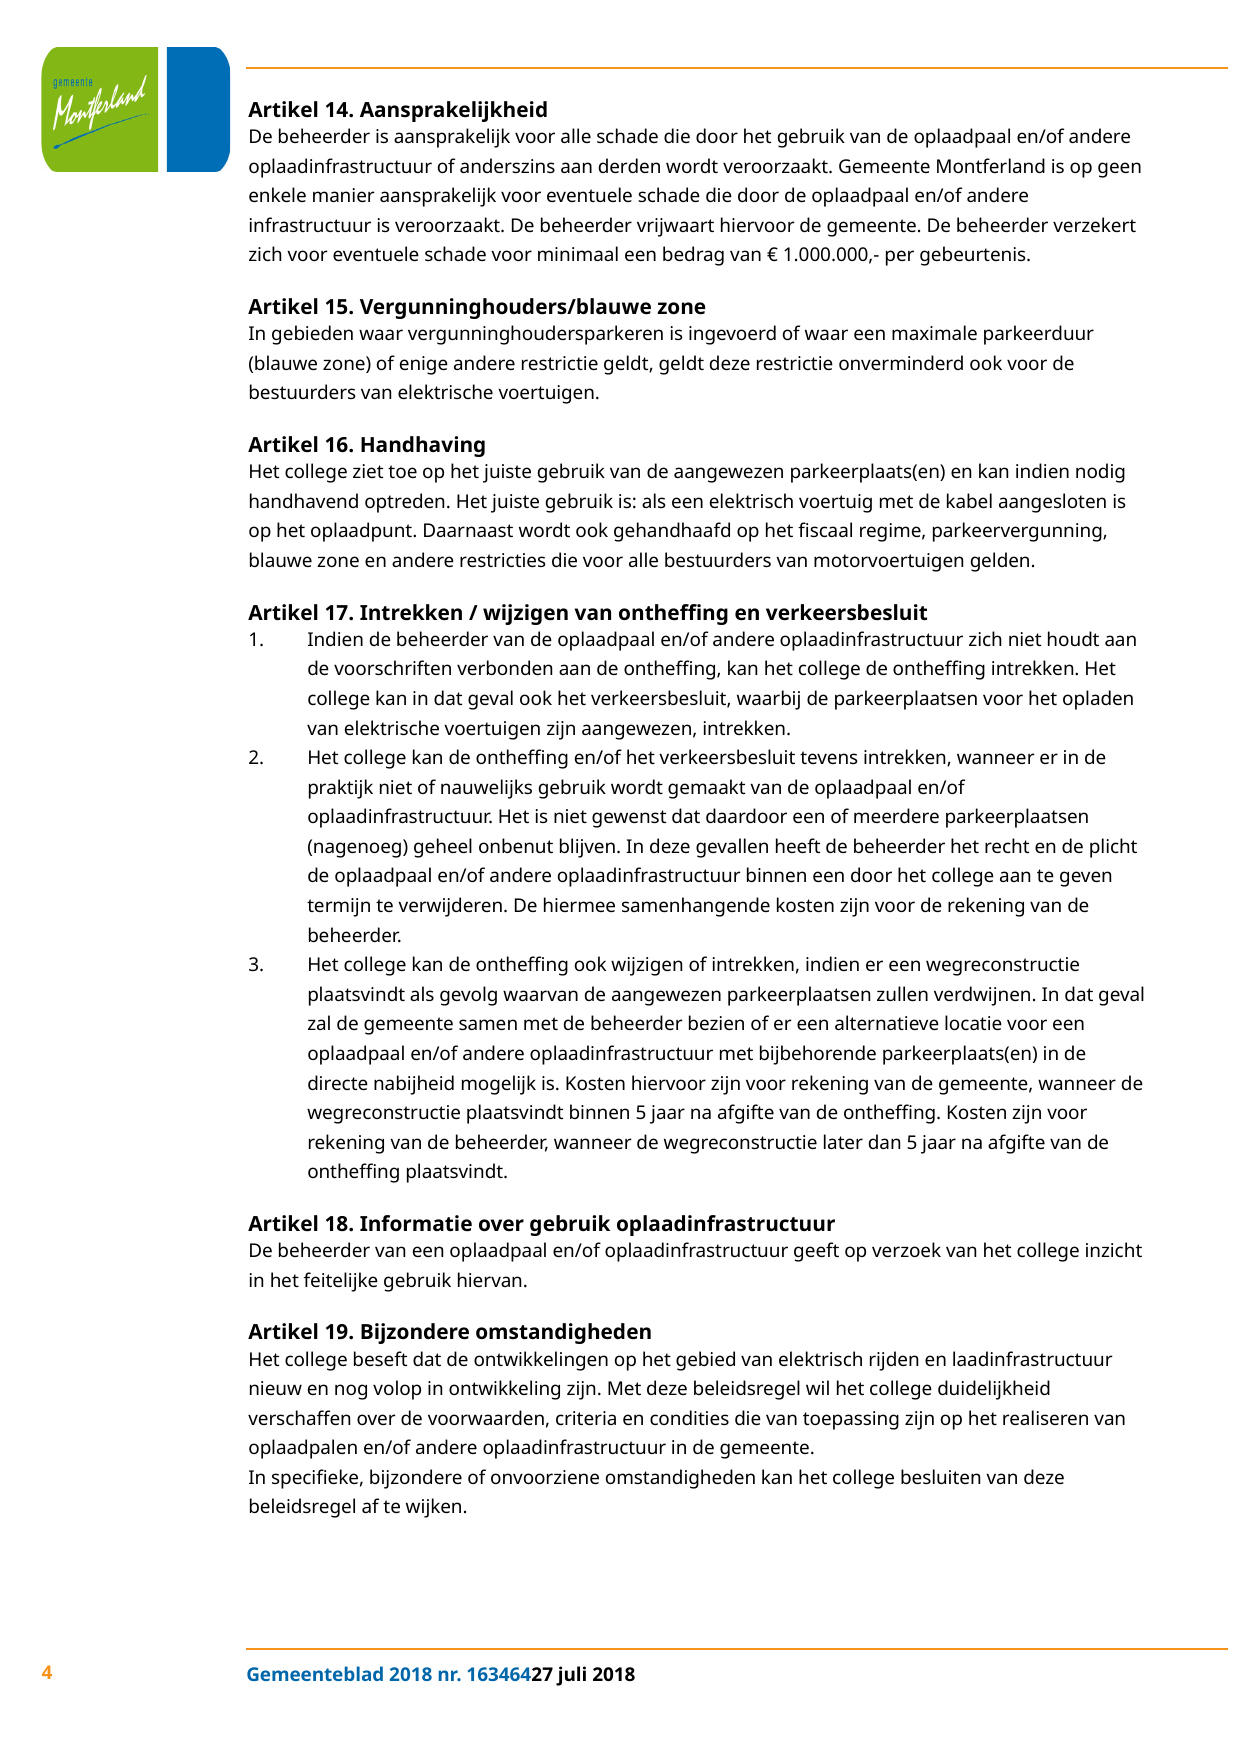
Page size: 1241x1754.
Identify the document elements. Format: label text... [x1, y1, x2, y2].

list Indien de beheerder van de oplaadpaal en/of andere oplaadinfrastructuur zich niet houdt aan de voorschriften verbonden aan de ontheffing, kan het college de ontheffing intrekken. Het college kan in dat geval ook het verkeersbesluit, waarbij de parkeerplaatsen voor het opladen van elektrische voertuigen zijn aangewezen, intrekken. [248, 626, 1152, 741]
text In gebieden waar vergunninghoudersparkeren is ingevoerd of waar een maximale parkeerduur (blauwe zone) of enige andere restrictie geldt, geldt deze restrictie onverminderd ook voor de bestuurders van elektrische voertuigen. [248, 320, 1152, 405]
text De beheerder van een oplaadpaal en/of oplaadinfrastructuur geeft op verzoek van het college inzicht in het feitelijke gebruik hiervan. [248, 1237, 1152, 1293]
list Het college kan de ontheffing en/of het verkeersbesluit tevens intrekken, wanneer er in de praktijk niet of nauwelijks gebruik wordt gemaakt van de oplaadpaal en/of oplaadinfrastructuur. Het is niet gewenst dat daardoor een of meerdere parkeerplaatsen (nagenoeg) geheel onbenut blijven. In deze gevallen heeft de beheerder het recht en de plicht de oplaadpaal en/of andere oplaadinfrastructuur binnen een door het college aan te geven termijn te verwijderen. De hiermee samenhangende kosten zijn voor de rekening van de beheerder. [248, 744, 1152, 948]
text In specifieke, bijzondere of onvoorziene omstandigheden kan het college besluiten van deze beleidsregel af te wijken. [248, 1464, 1152, 1519]
picture [41, 47, 231, 172]
text Artikel 17. Intrekken / wijzigen van ontheffing en verkeersbesluit [248, 598, 1152, 626]
text Artikel 16. Handhaving [248, 430, 1152, 458]
text Artikel 15. Vergunninghouders/blauwe zone [248, 292, 1152, 320]
list Het college kan de ontheffing ook wijzigen of intrekken, indien er een wegreconstructie plaatsvindt als gevolg waarvan de aangewezen parkeerplaatsen zullen verdwijnen. In dat geval zal de gemeente samen met de beheerder bezien of er een alternatieve locatie voor een oplaadpaal en/of andere oplaadinfrastructuur met bijbehorende parkeerplaats(en) in de directe nabijheid mogelijk is. Kosten hiervoor zijn voor rekening van de gemeente, wanneer de wegreconstructie plaatsvindt binnen 5 jaar na afgifte van de ontheffing. Kosten zijn voor rekening van de beheerder, wanneer de wegreconstructie later dan 5 jaar na afgifte van de ontheffing plaatsvindt. [248, 951, 1152, 1184]
text Artikel 14. Aansprakelijkheid [248, 95, 1152, 123]
text Artikel 19. Bijzondere omstandigheden [248, 1317, 1152, 1346]
text De beheerder is aansprakelijk voor alle schade die door het gebruik van de oplaadpaal en/of andere oplaadinfrastructuur of anderszins aan derden wordt veroorzaakt. Gemeente Montferland is op geen enkele manier aansprakelijk voor eventuele schade die door de oplaadpaal en/of andere infrastructuur is veroorzaakt. De beheerder vrijwaart hiervoor de gemeente. De beheerder verzekert zich voor eventuele schade voor minimaal een bedrag van € 1.000.000,- per gebeurtenis. [248, 123, 1152, 267]
text Artikel 18. Informatie over gebruik oplaadinfrastructuur [248, 1209, 1152, 1237]
text Het college beseft dat de ontwikkelingen op het gebied van elektrisch rijden en laadinfrastructuur nieuw en nog volop in ontwikkeling zijn. Met deze beleidsregel wil het college duidelijkheid verschaffen over de voorwaarden, criteria en condities die van toepassing zijn op het realiseren van oplaadpalen en/of andere oplaadinfrastructuur in de gemeente. [248, 1346, 1152, 1460]
text Het college ziet toe op het juiste gebruik van de aangewezen parkeerplaats(en) en kan indien nodig handhavend optreden. Het juiste gebruik is: als een elektrisch voertuig met de kabel aangesloten is op het oplaadpunt. Daarnaast wordt ook gehandhaafd op het fiscaal regime, parkeervergunning, blauwe zone en andere restricties die voor alle bestuurders van motorvoertuigen gelden. [248, 458, 1152, 573]
